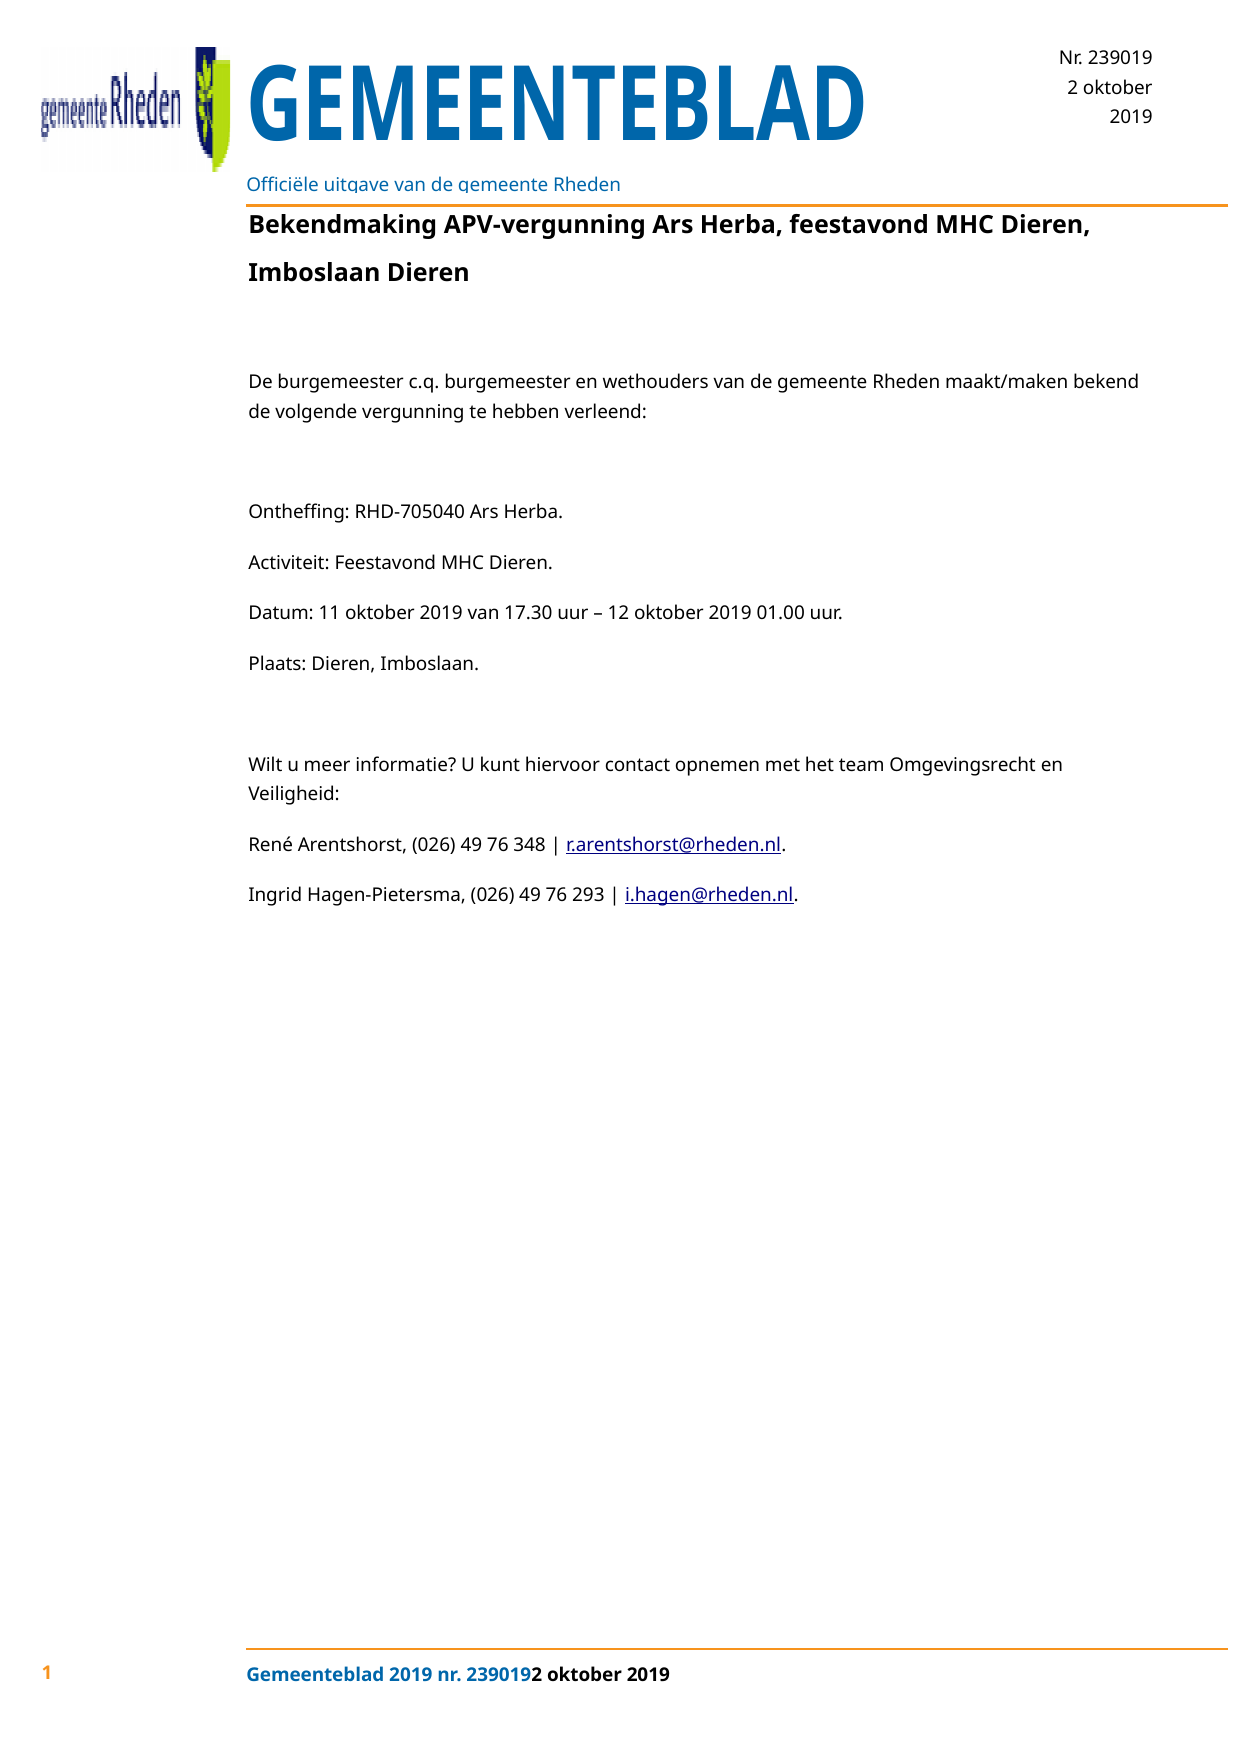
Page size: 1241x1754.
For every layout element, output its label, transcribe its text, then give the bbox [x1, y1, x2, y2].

text Bekendmaking APV-vergunning Ars Herba, feestavond MHC Dieren, Imboslaan Dieren [248, 207, 1152, 288]
text Datum: 11 oktober 2019 van 17.30 uur – 12 oktober 2019 01.00 uur. [248, 599, 1152, 625]
text Ontheffing: RHD-705040 Ars Herba. [248, 499, 1152, 524]
text Wilt u meer informatie? U kunt hiervoor contact opnemen met het team Omgevingsrecht en Veiligheid: [248, 751, 1152, 806]
text Ingrid Hagen-Pietersma, (026) 49 76 293 | i.hagen@rheden.nl. [248, 881, 1152, 907]
text Plaats: Dieren, Imboslaan. [248, 650, 1152, 676]
picture [41, 47, 231, 172]
text De burgemeester c.q. burgemeester en wethouders van de gemeente Rheden maakt/maken bekend de volgende vergunning te hebben verleend: [248, 368, 1152, 424]
text Activiteit: Feestavond MHC Dieren. [248, 549, 1152, 575]
text René Arentshorst, (026) 49 76 348 | r.arentshorst@rheden.nl. [248, 831, 1152, 857]
